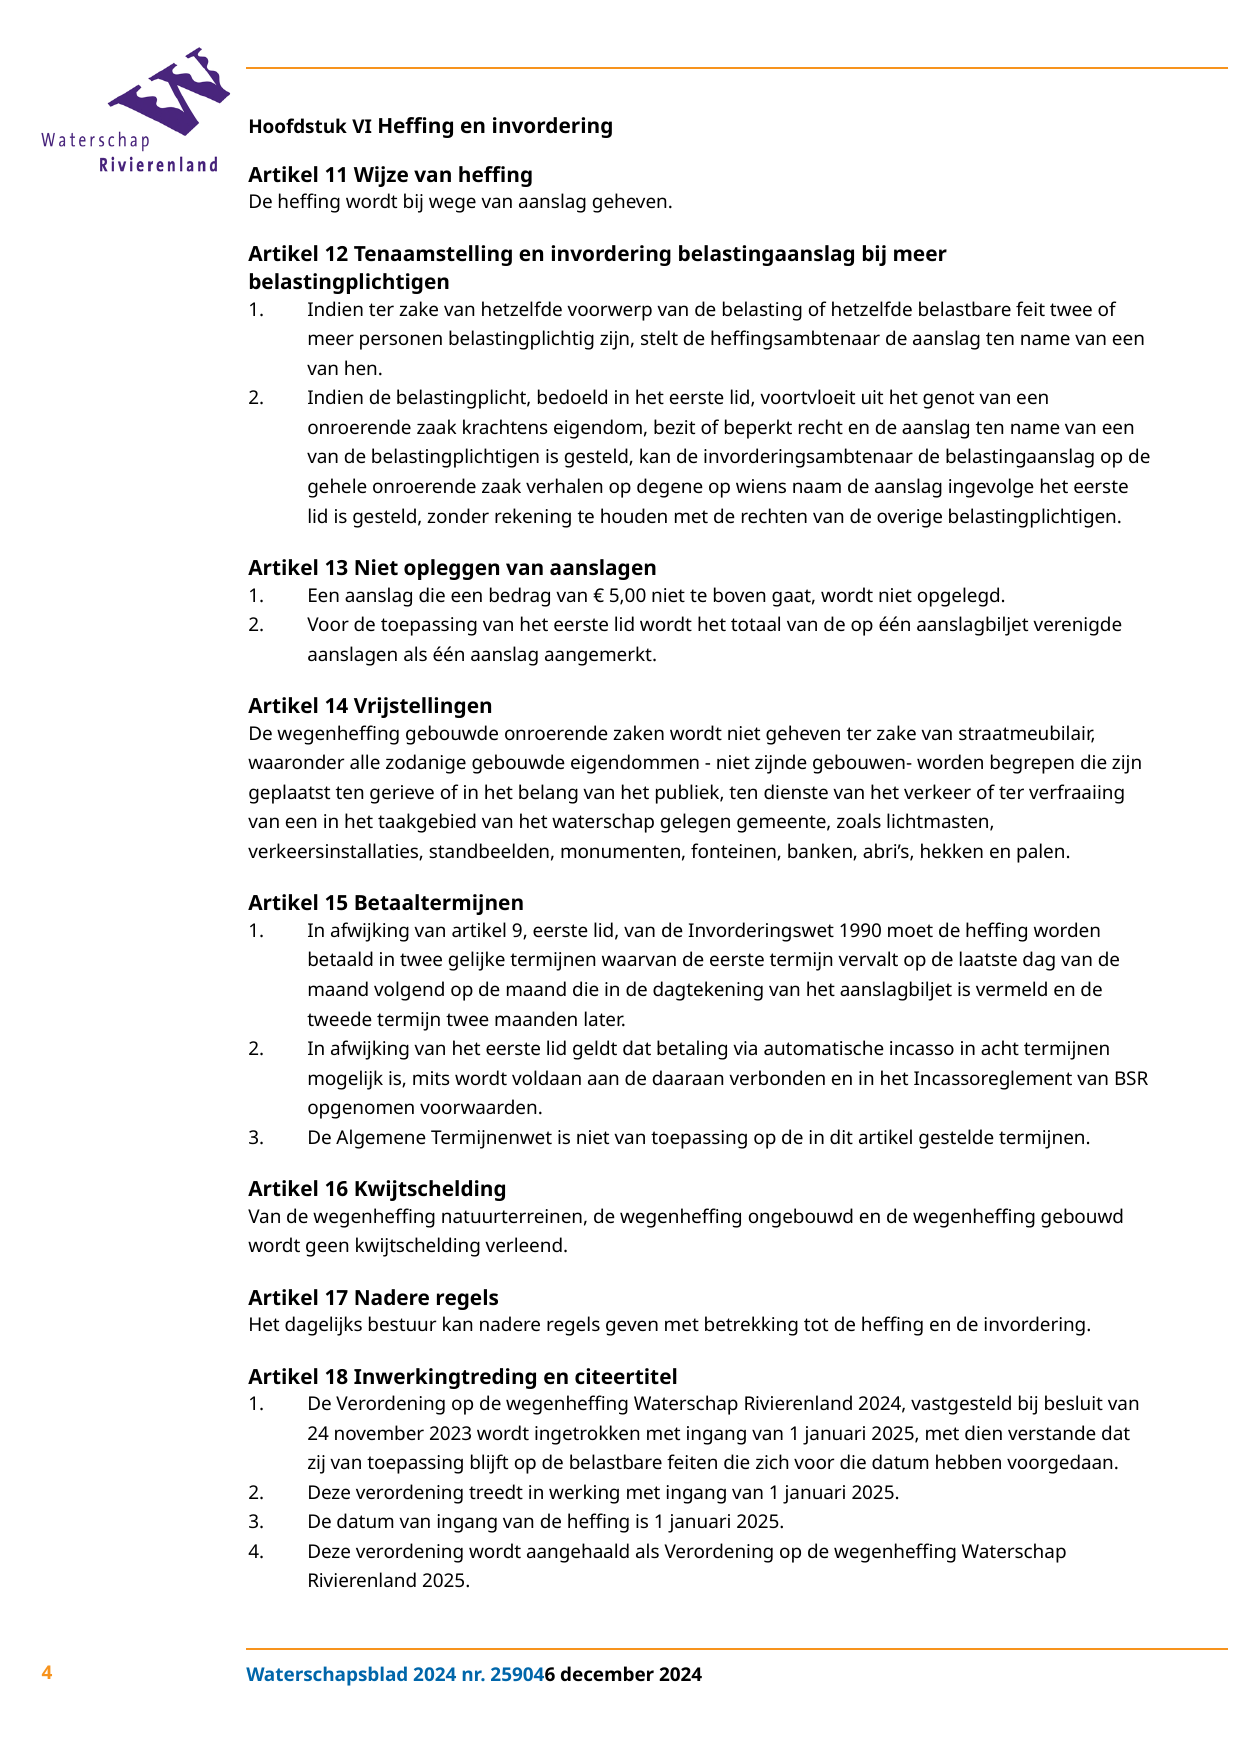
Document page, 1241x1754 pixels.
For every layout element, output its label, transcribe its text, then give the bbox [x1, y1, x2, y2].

list In afwijking van het eerste lid geldt dat betaling via automatische incasso in acht termijnen mogelijk is, mits wordt voldaan aan de daaraan verbonden en in het Incassoreglement van BSR opgenomen voorwaarden. [248, 1035, 1152, 1120]
text Van de wegenheffing natuurterreinen, de wegenheffing ongebouwd en de wegenheffing gebouwd wordt geen kwijtschelding verleend. [248, 1203, 1152, 1258]
list Voor de toepassing van het eerste lid wordt het totaal van de op één aanslagbiljet verenigde aanslagen als één aanslag aangemerkt. [248, 611, 1152, 667]
text Artikel 11 Wijze van heffing [248, 160, 1152, 188]
text Het dagelijks bestuur kan nadere regels geven met betrekking tot de heffing en de invordering. [248, 1311, 1152, 1337]
text Artikel 17 Nadere regels [248, 1283, 1152, 1311]
text Artikel 15 Betaaltermijnen [248, 888, 1152, 917]
text Artikel 13 Niet opleggen van aanslagen [248, 553, 1152, 582]
text De heffing wordt bij wege van aanslag geheven. [248, 188, 1152, 214]
list De Verordening op de wegenheffing Waterschap Rivierenland 2024, vastgesteld bij besluit van 24 november 2023 wordt ingetrokken met ingang van 1 januari 2025, met dien verstande dat zij van toepassing blijft op de belastbare feiten die zich voor die datum hebben voorgedaan. [248, 1390, 1152, 1475]
text Artikel 14 Vrijstellingen [248, 691, 1152, 720]
text Hoofdstuk VI Heffing en invordering [248, 111, 1152, 139]
list Deze verordening wordt aangehaald als Verordening op de wegenheffing Waterschap Rivierenland 2025. [248, 1538, 1152, 1593]
list De datum van ingang van de heffing is 1 januari 2025. [248, 1508, 1152, 1534]
list In afwijking van artikel 9, eerste lid, van de Invorderingswet 1990 moet de heffing worden betaald in twee gelijke termijnen waarvan de eerste termijn vervalt op de laatste dag van de maand volgend op de maand die in de dagtekening van het aanslagbiljet is vermeld en de tweede termijn twee maanden later. [248, 917, 1152, 1031]
text Artikel 16 Kwijtschelding [248, 1174, 1152, 1203]
list Indien de belastingplicht, bedoeld in het eerste lid, voortvloeit uit het genot van een onroerende zaak krachtens eigendom, bezit of beperkt recht en de aanslag ten name van een van de belastingplichtigen is gesteld, kan de invorderingsambtenaar de belastingaanslag op de gehele onroerende zaak verhalen op degene op wiens naam de aanslag ingevolge het eerste lid is gesteld, zonder rekening te houden met de rechten van de overige belastingplichtigen. [248, 384, 1152, 529]
text Artikel 18 Inwerkingtreding en citeertitel [248, 1362, 1152, 1390]
text Artikel 12 Tenaamstelling en invordering belastingaanslag bij meer belastingplichtigen [248, 239, 1152, 296]
text De wegenheffing gebouwde onroerende zaken wordt niet geheven ter zake van straatmeubilair, waaronder alle zodanige gebouwde eigendommen - niet zijnde gebouwen- worden begrepen die zijn geplaatst ten gerieve of in het belang van het publiek, ten dienste van het verkeer of ter verfraaiing van een in het taakgebied van het waterschap gelegen gemeente, zoals lichtmasten, verkeersinstallaties, standbeelden, monumenten, fonteinen, banken, abri’s, hekken en palen. [248, 720, 1152, 864]
picture [41, 47, 231, 172]
list Deze verordening treedt in werking met ingang van 1 januari 2025. [248, 1479, 1152, 1505]
list Een aanslag die een bedrag van € 5,00 niet te boven gaat, wordt niet opgelegd. [248, 582, 1152, 607]
list De Algemene Termijnenwet is niet van toepassing op de in dit artikel gestelde termijnen. [248, 1124, 1152, 1150]
list Indien ter zake van hetzelfde voorwerp van de belasting of hetzelfde belastbare feit twee of meer personen belastingplichtig zijn, stelt de heffingsambtenaar de aanslag ten name van een van hen. [248, 296, 1152, 381]
